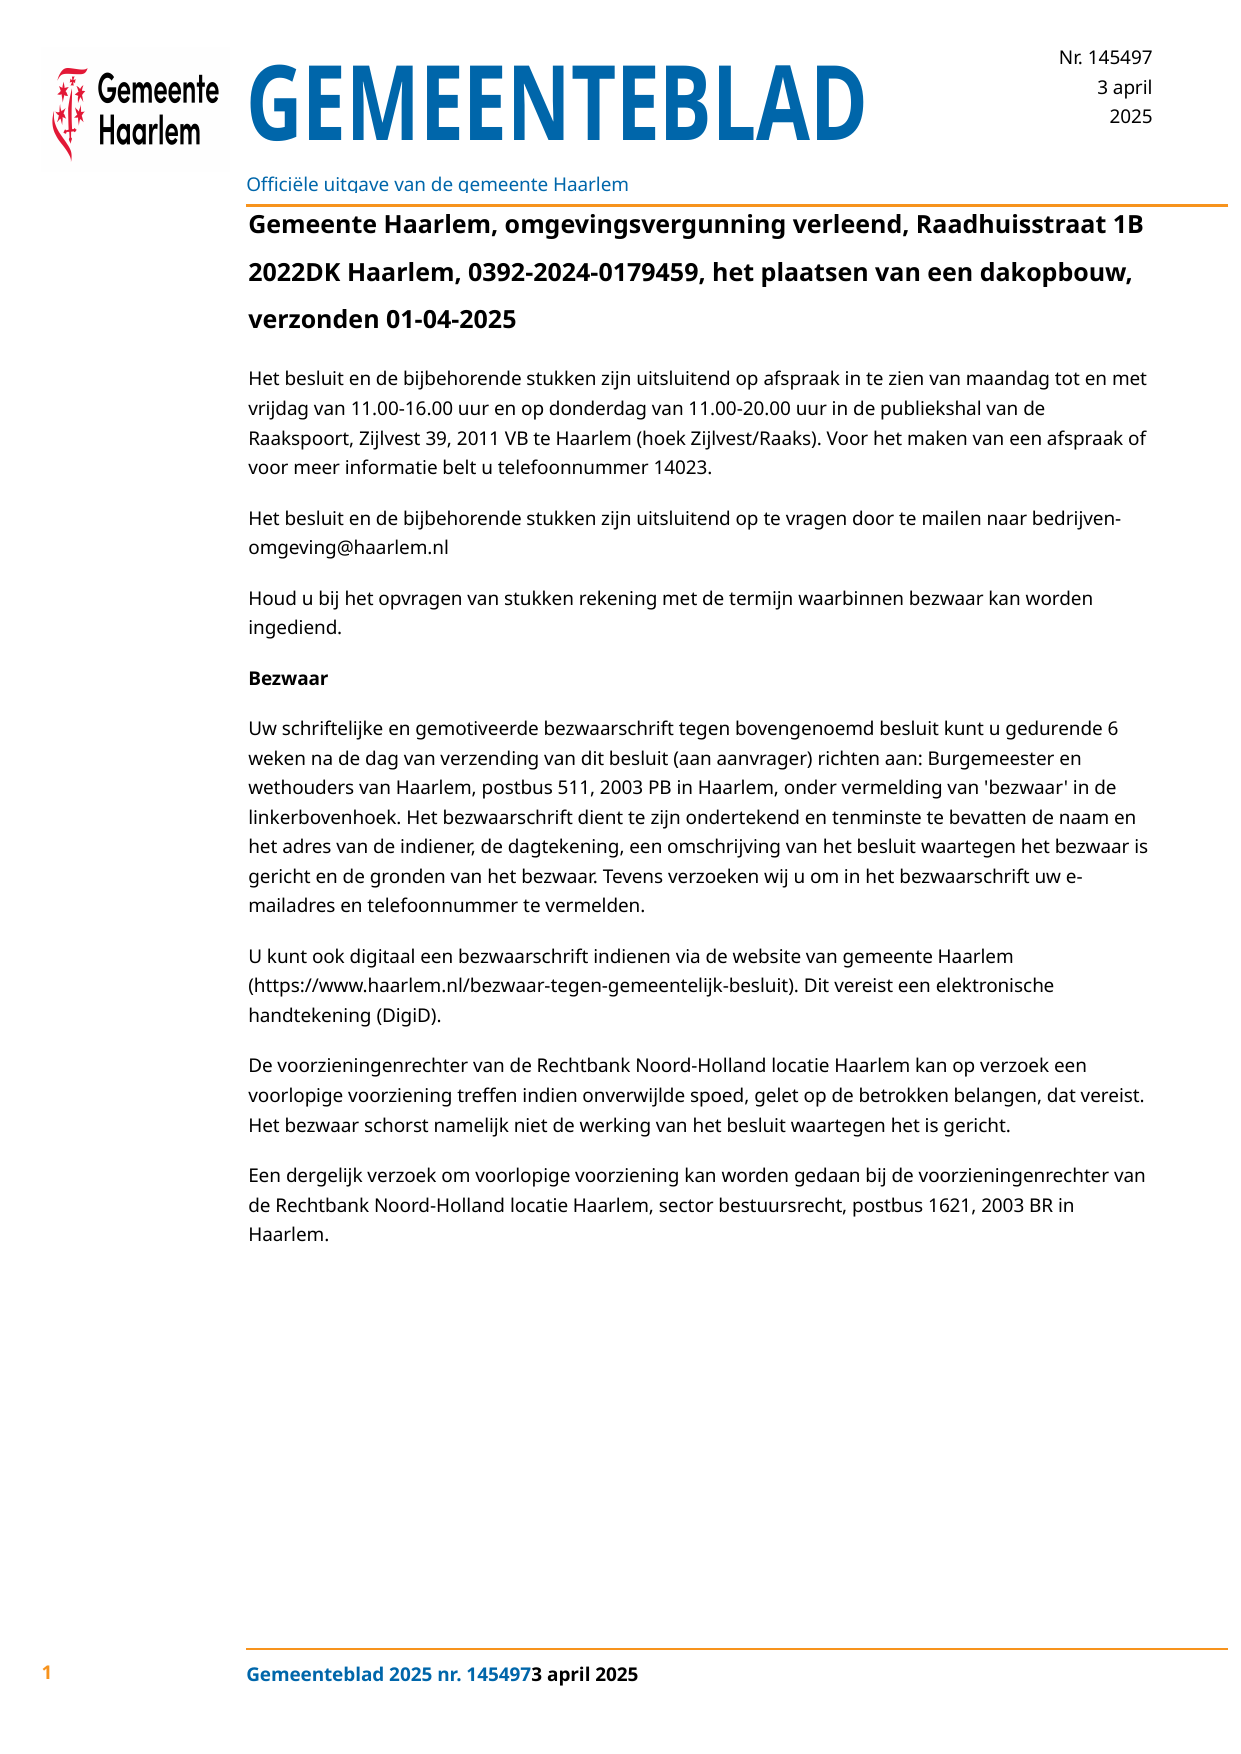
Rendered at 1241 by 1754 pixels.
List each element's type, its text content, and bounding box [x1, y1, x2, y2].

text Gemeente Haarlem, omgevingsvergunning verleend, Raadhuisstraat 1B 2022DK Haarlem, 0392-2024-0179459, het plaatsen van een dakopbouw, verzonden 01-04-2025 [248, 207, 1152, 336]
text Uw schriftelijke en gemotiveerde bezwaarschrift tegen bovengenoemd besluit kunt u gedurende 6 weken na de dag van verzending van dit besluit (aan aanvrager) richten aan: Burgemeester en wethouders van Haarlem, postbus 511, 2003 PB in Haarlem, onder vermelding van 'bezwaar' in de linkerbovenhoek. Het bezwaarschrift dient te zijn ondertekend en tenminste te bevatten de naam en het adres van de indiener, de dagtekening, een omschrijving van het besluit waartegen het bezwaar is gericht en de gronden van het bezwaar. Tevens verzoeken wij u om in het bezwaarschrift uw e-mailadres en telefoonnummer te vermelden. [248, 715, 1152, 918]
text De voorzieningenrechter van de Rechtbank Noord-Holland locatie Haarlem kan op verzoek een voorlopige voorziening treffen indien onverwijlde spoed, gelet op de betrokken belangen, dat vereist. Het bezwaar schorst namelijk niet de werking van het besluit waartegen het is gericht. [248, 1053, 1152, 1137]
text Het besluit en de bijbehorende stukken zijn uitsluitend op afspraak in te zien van maandag tot en met vrijdag van 11.00-16.00 uur en op donderdag van 11.00-20.00 uur in de publiekshal van de Raakspoort, Zijlvest 39, 2011 VB te Haarlem (hoek Zijlvest/Raaks). Voor het maken van een afspraak of voor meer informatie belt u telefoonnummer 14023. [248, 366, 1152, 480]
text Bezwaar [248, 665, 1152, 690]
picture [41, 47, 231, 172]
text U kunt ook digitaal een bezwaarschrift indienen via de website van gemeente Haarlem (https://www.haarlem.nl/bezwaar-tegen-gemeentelijk-besluit). Dit vereist een elektronische handtekening (DigiD). [248, 943, 1152, 1028]
text Het besluit en de bijbehorende stukken zijn uitsluitend op te vragen door te mailen naar bedrijven-omgeving@haarlem.nl [248, 505, 1152, 560]
text Houd u bij het opvragen van stukken rekening met de termijn waarbinnen bezwaar kan worden ingediend. [248, 585, 1152, 640]
text Een dergelijk verzoek om voorlopige voorziening kan worden gedaan bij de voorzieningenrechter van de Rechtbank Noord-Holland locatie Haarlem, sector bestuursrecht, postbus 1621, 2003 BR in Haarlem. [248, 1162, 1152, 1247]
